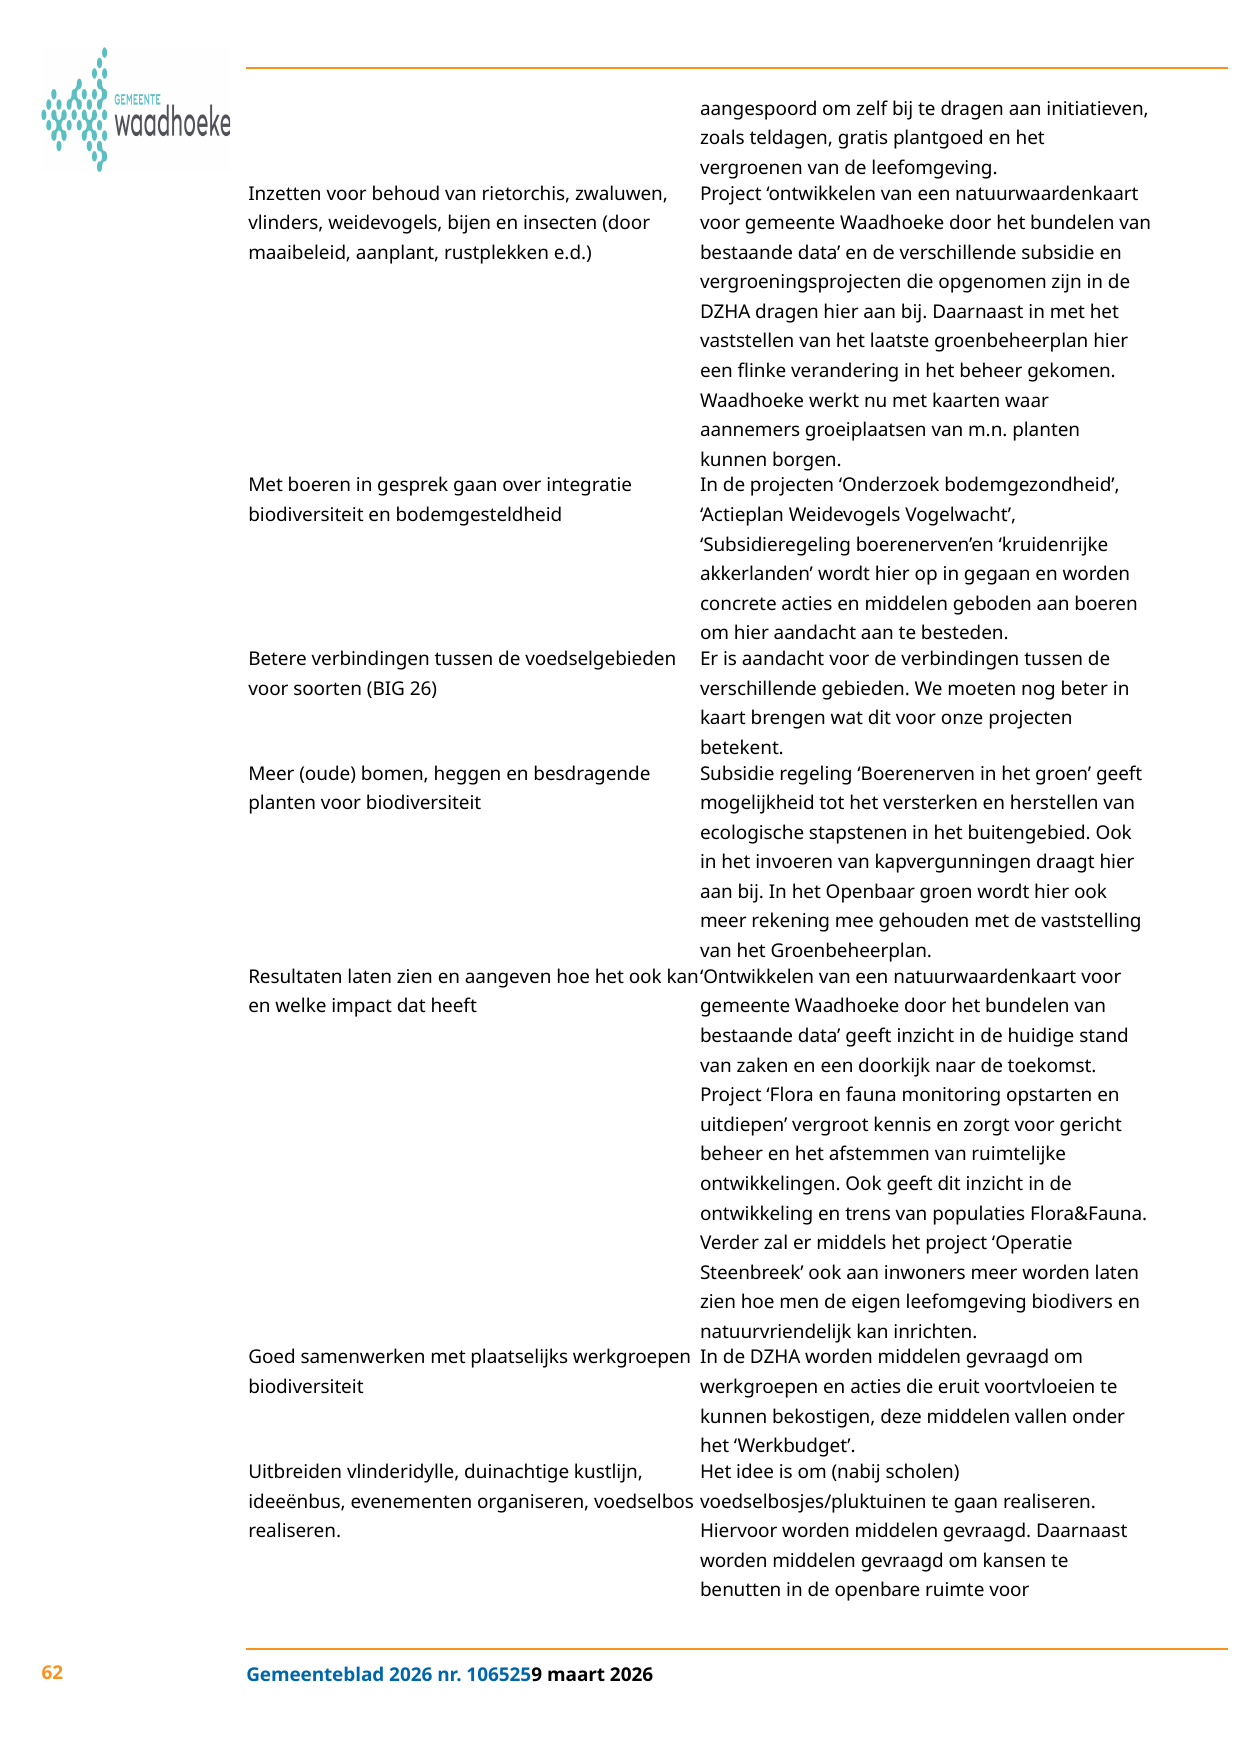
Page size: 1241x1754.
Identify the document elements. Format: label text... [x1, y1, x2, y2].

table_cell ‘Ontwikkelen van een natuurwaardenkaart voor gemeente Waadhoeke door het bundelen van bestaande data’ geeft inzicht in de huidige stand van zaken en een doorkijk naar de toekomst. Project ‘Flora en fauna monitoring opstarten en uitdiepen’ vergroot kennis en zorgt voor gericht beheer en het afstemmen van ruimtelijke ontwikkelingen. Ook geeft dit inzicht in de ontwikkeling en trens van populaties Flora&Fauna. Verder zal er middels het project ‘Operatie Steenbreek’ ook aan inwoners meer worden laten zien hoe men de eigen leefomgeving biodivers en natuurvriendelijk kan inrichten. [700, 963, 1152, 1344]
table_cell Meer (oude) bomen, heggen en besdragende planten voor biodiversiteit [248, 760, 700, 963]
table_cell Uitbreiden vlinderidylle, duinachtige kustlijn, ideeënbus, evenementen organiseren, voedselbos realiseren. [248, 1458, 700, 1602]
table_cell Goed samenwerken met plaatselijks werkgroepen biodiversiteit [248, 1344, 700, 1458]
table_cell Inzetten voor behoud van rietorchis, zwaluwen, vlinders, weidevogels, bijen en insecten (door maaibeleid, aanplant, rustplekken e.d.) [248, 180, 700, 472]
table_cell Met boeren in gesprek gaan over integratie biodiversiteit en bodemgesteldheid [248, 472, 700, 645]
table_cell Het idee is om (nabij scholen) voedselbosjes/pluktuinen te gaan realiseren. Hiervoor worden middelen gevraagd. Daarnaast worden middelen gevraagd om kansen te benutten in de openbare ruimte voor [700, 1458, 1152, 1602]
table_cell aangespoord om zelf bij te dragen aan initiatieven, zoals teldagen, gratis plantgoed en het vergroenen van de leefomgeving. [700, 95, 1152, 180]
table_cell Betere verbindingen tussen de voedselgebieden voor soorten (BIG 26) [248, 645, 700, 760]
table_cell Project ‘ontwikkelen van een natuurwaardenkaart voor gemeente Waadhoeke door het bundelen van bestaande data’ en de verschillende subsidie en vergroeningsprojecten die opgenomen zijn in de DZHA dragen hier aan bij. Daarnaast in met het vaststellen van het laatste groenbeheerplan hier een flinke verandering in het beheer gekomen. Waadhoeke werkt nu met kaarten waar aannemers groeiplaatsen van m.n. planten kunnen borgen. [700, 180, 1152, 472]
table_cell Er is aandacht voor de verbindingen tussen de verschillende gebieden. We moeten nog beter in kaart brengen wat dit voor onze projecten betekent. [700, 645, 1152, 760]
table_cell In de DZHA worden middelen gevraagd om werkgroepen en acties die eruit voortvloeien te kunnen bekostigen, deze middelen vallen onder het ‘Werkbudget’. [700, 1344, 1152, 1458]
table_cell Resultaten laten zien en aangeven hoe het ook kan en welke impact dat heeft [248, 963, 700, 1344]
table_cell In de projecten ‘Onderzoek bodemgezondheid’, ‘Actieplan Weidevogels Vogelwacht’, ‘Subsidieregeling boerenerven’en ‘kruidenrijke akkerlanden’ wordt hier op in gegaan en worden concrete acties en middelen geboden aan boeren om hier aandacht aan te besteden. [700, 472, 1152, 645]
table_cell [248, 95, 700, 180]
table_cell Subsidie regeling ‘Boerenerven in het groen’ geeft mogelijkheid tot het versterken en herstellen van ecologische stapstenen in het buitengebied. Ook in het invoeren van kapvergunningen draagt hier aan bij. In het Openbaar groen wordt hier ook meer rekening mee gehouden met de vaststelling van het Groenbeheerplan. [700, 760, 1152, 963]
picture [41, 47, 231, 172]
